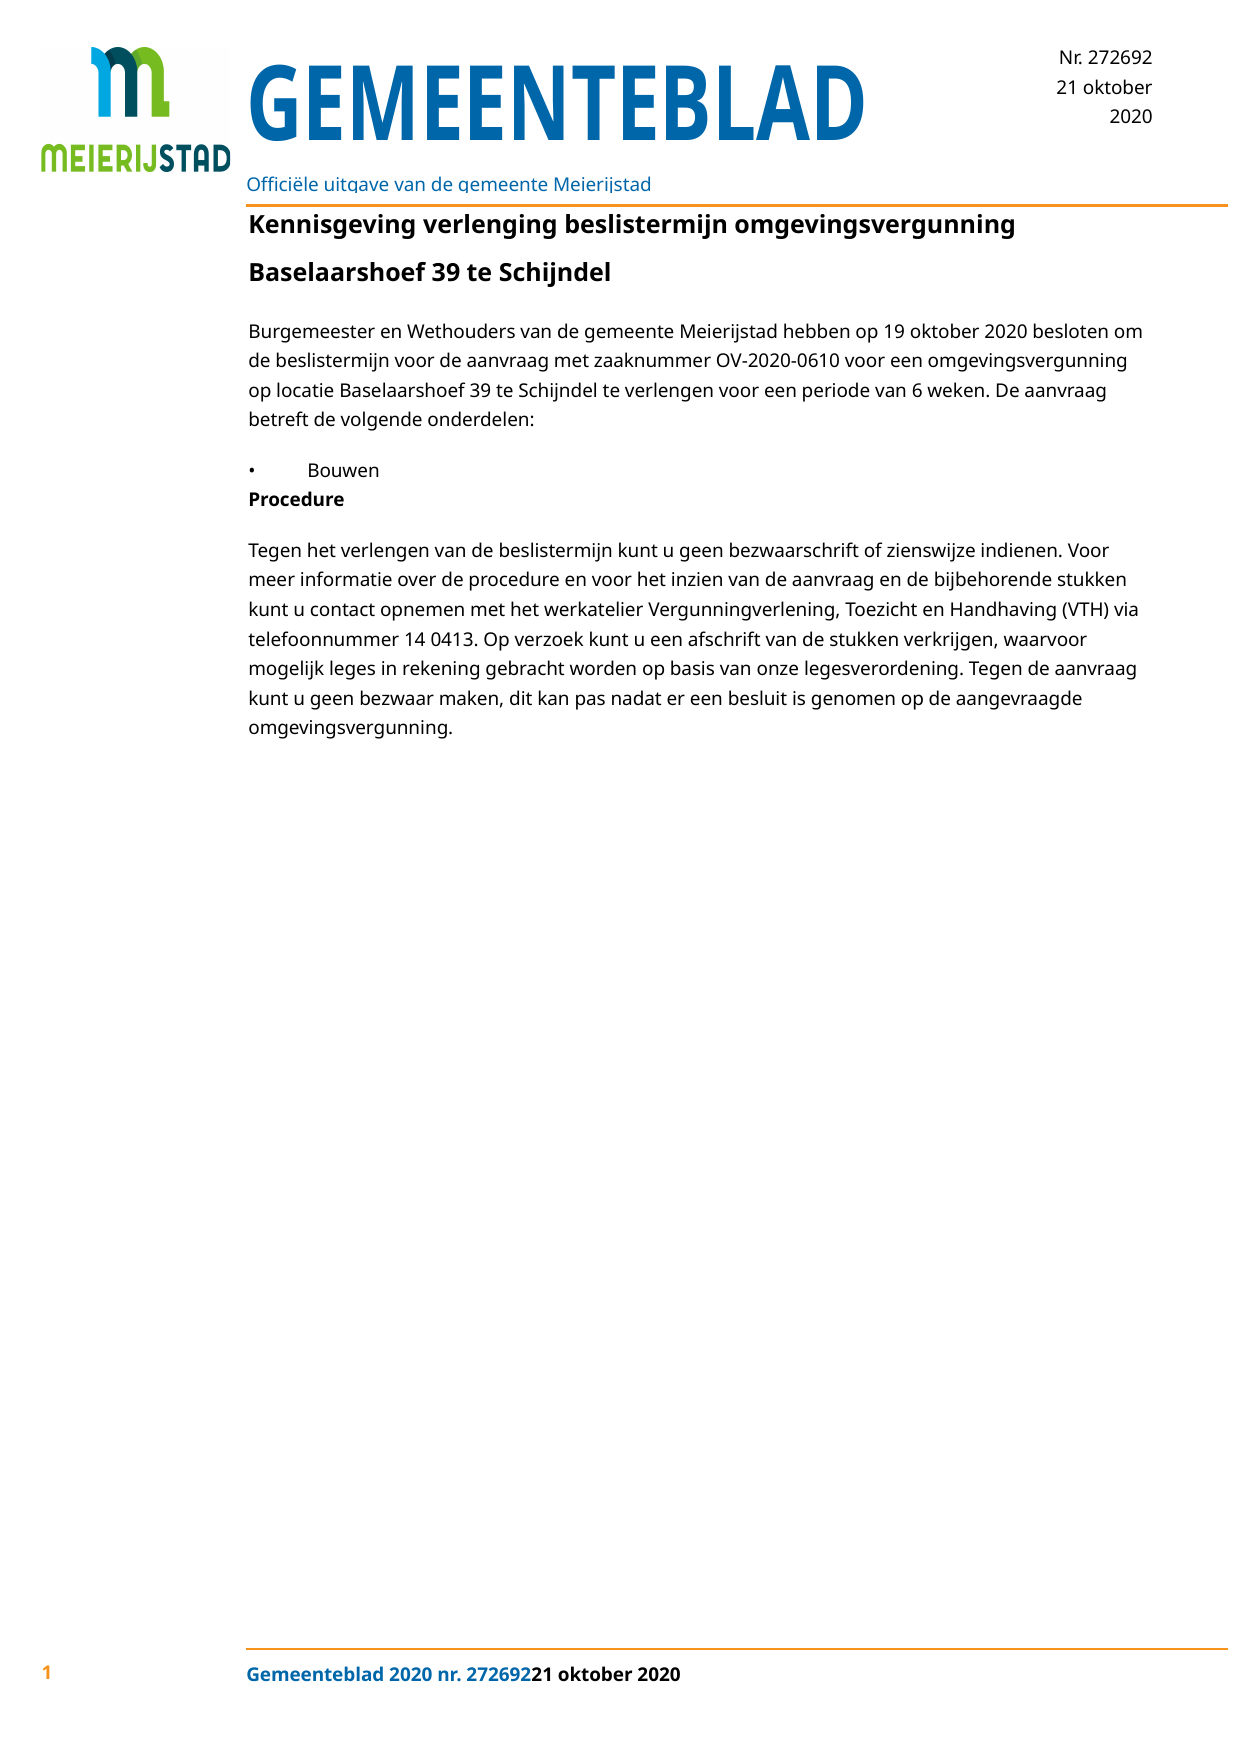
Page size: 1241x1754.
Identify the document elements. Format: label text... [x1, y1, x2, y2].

text Procedure [248, 487, 1152, 512]
text Kennisgeving verlenging beslistermijn omgevingsvergunning Baselaarshoef 39 te Schijndel [248, 207, 1152, 288]
text Tegen het verlengen van de beslistermijn kunt u geen bezwaarschrift of zienswijze indienen. Voor meer informatie over de procedure en voor het inzien van de aanvraag en de bijbehorende stukken kunt u contact opnemen met het werkatelier Vergunningverlening, Toezicht en Handhaving (VTH) via telefoonnummer 14 0413. Op verzoek kunt u een afschrift van de stukken verkrijgen, waarvoor mogelijk leges in rekening gebracht worden op basis van onze legesverordening. Tegen de aanvraag kunt u geen bezwaar maken, dit kan pas nadat er een besluit is genomen op de aangevraagde omgevingsvergunning. [248, 537, 1152, 740]
text Burgemeester en Wethouders van de gemeente Meierijstad hebben op 19 oktober 2020 besloten om de beslistermijn voor de aanvraag met zaaknummer OV-2020-0610 voor een omgevingsvergunning op locatie Baselaarshoef 39 te Schijndel te verlengen voor een periode van 6 weken. De aanvraag betreft de volgende onderdelen: [248, 318, 1152, 432]
picture [41, 47, 231, 172]
list Bouwen [248, 457, 1152, 483]
